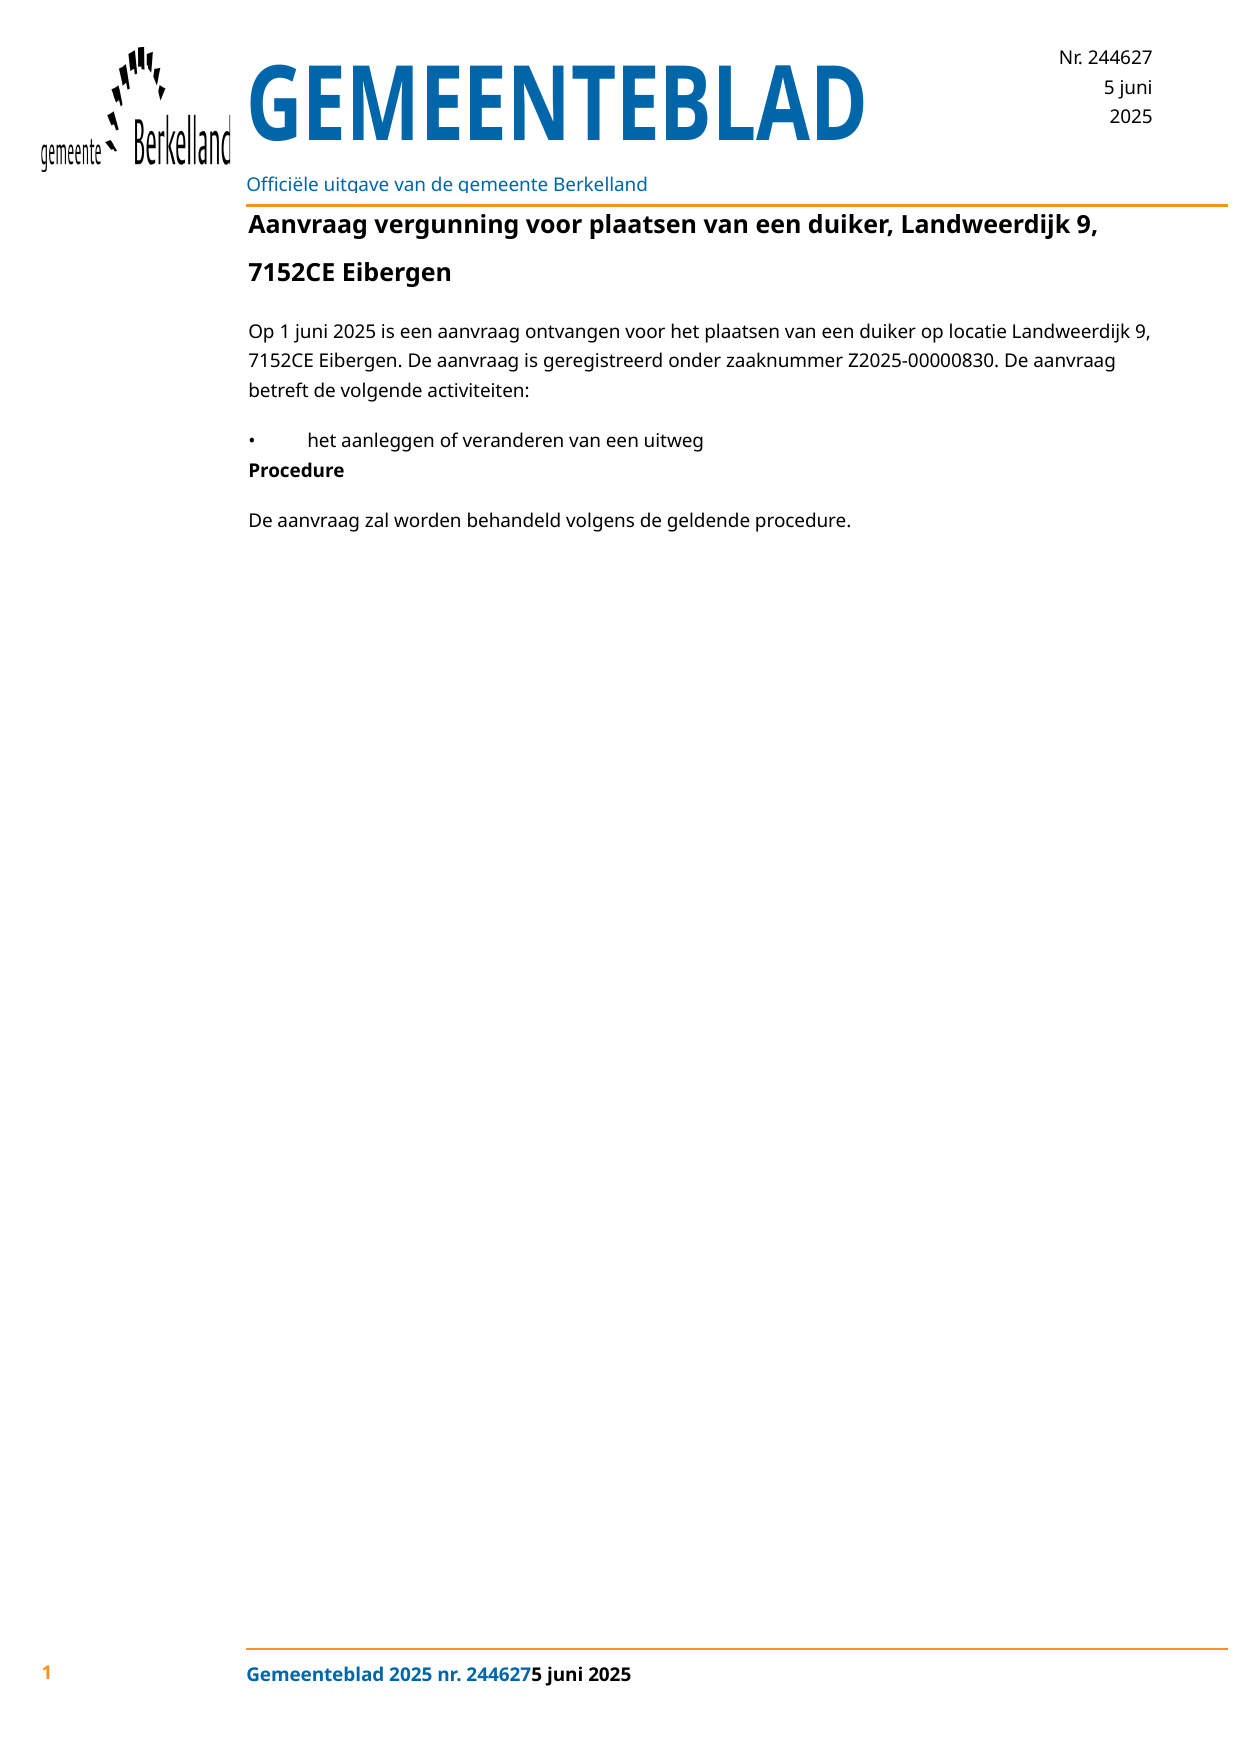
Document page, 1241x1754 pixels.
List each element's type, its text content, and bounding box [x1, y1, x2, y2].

text Procedure [248, 457, 1152, 483]
text Op 1 juni 2025 is een aanvraag ontvangen voor het plaatsen van een duiker op locatie Landweerdijk 9, 7152CE Eibergen. De aanvraag is geregistreerd onder zaaknummer Z2025-00000830. De aanvraag betreft de volgende activiteiten: [248, 318, 1152, 403]
text Aanvraag vergunning voor plaatsen van een duiker, Landweerdijk 9, 7152CE Eibergen [248, 207, 1152, 288]
picture [41, 47, 231, 172]
list het aanleggen of veranderen van een uitweg [248, 427, 1152, 453]
text De aanvraag zal worden behandeld volgens de geldende procedure. [248, 507, 1152, 533]
